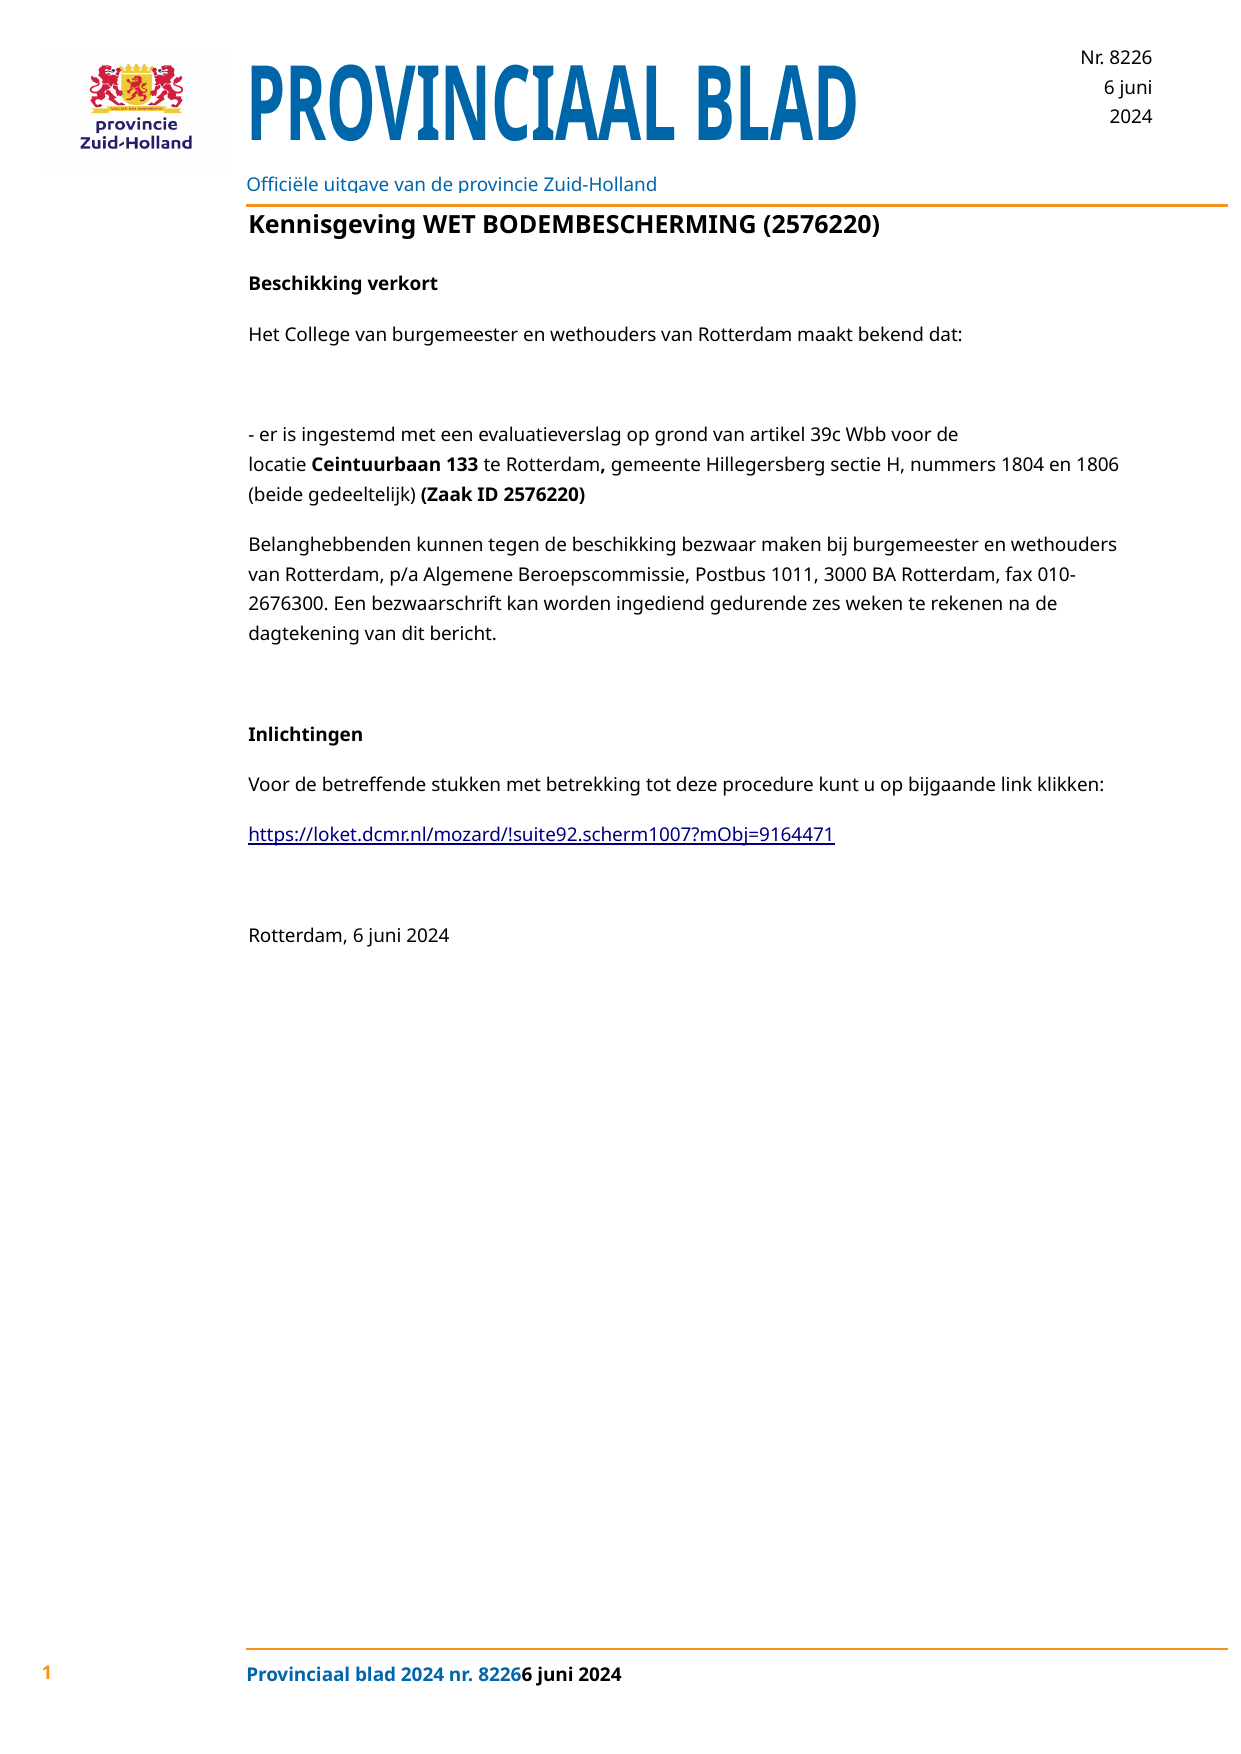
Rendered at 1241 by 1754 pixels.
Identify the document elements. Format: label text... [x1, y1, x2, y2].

text Belanghebbenden kunnen tegen de beschikking bezwaar maken bij burgemeester en wethouders van Rotterdam, p/a Algemene Beroepscommissie, Postbus 1011, 3000 BA Rotterdam, fax 010-2676300. Een bezwaarschrift kan worden ingediend gedurende zes weken te rekenen na de dagtekening van dit bericht. [248, 531, 1152, 646]
text Voor de betreffende stukken met betrekking tot deze procedure kunt u op bijgaande link klikken: [248, 771, 1152, 797]
text Inlichtingen [248, 721, 1152, 746]
text Kennisgeving WET BODEMBESCHERMING (2576220) [248, 207, 1152, 241]
text Beschikking verkort [248, 270, 1152, 296]
picture [41, 47, 231, 172]
text https://loket.dcmr.nl/mozard/!suite92.scherm1007?mObj=9164471 [248, 822, 1152, 847]
text Het College van burgemeester en wethouders van Rotterdam maakt bekend dat: [248, 321, 1152, 346]
text - er is ingestemd met een evaluatieverslag op grond van artikel 39c Wbb voor de locatie Ceintuurbaan 133 te Rotterdam, gemeente Hillegersberg sectie H, nummers 1804 en 1806 (beide gedeeltelijk) (Zaak ID 2576220) [248, 422, 1152, 506]
text Rotterdam, 6 juni 2024 [248, 922, 1152, 948]
